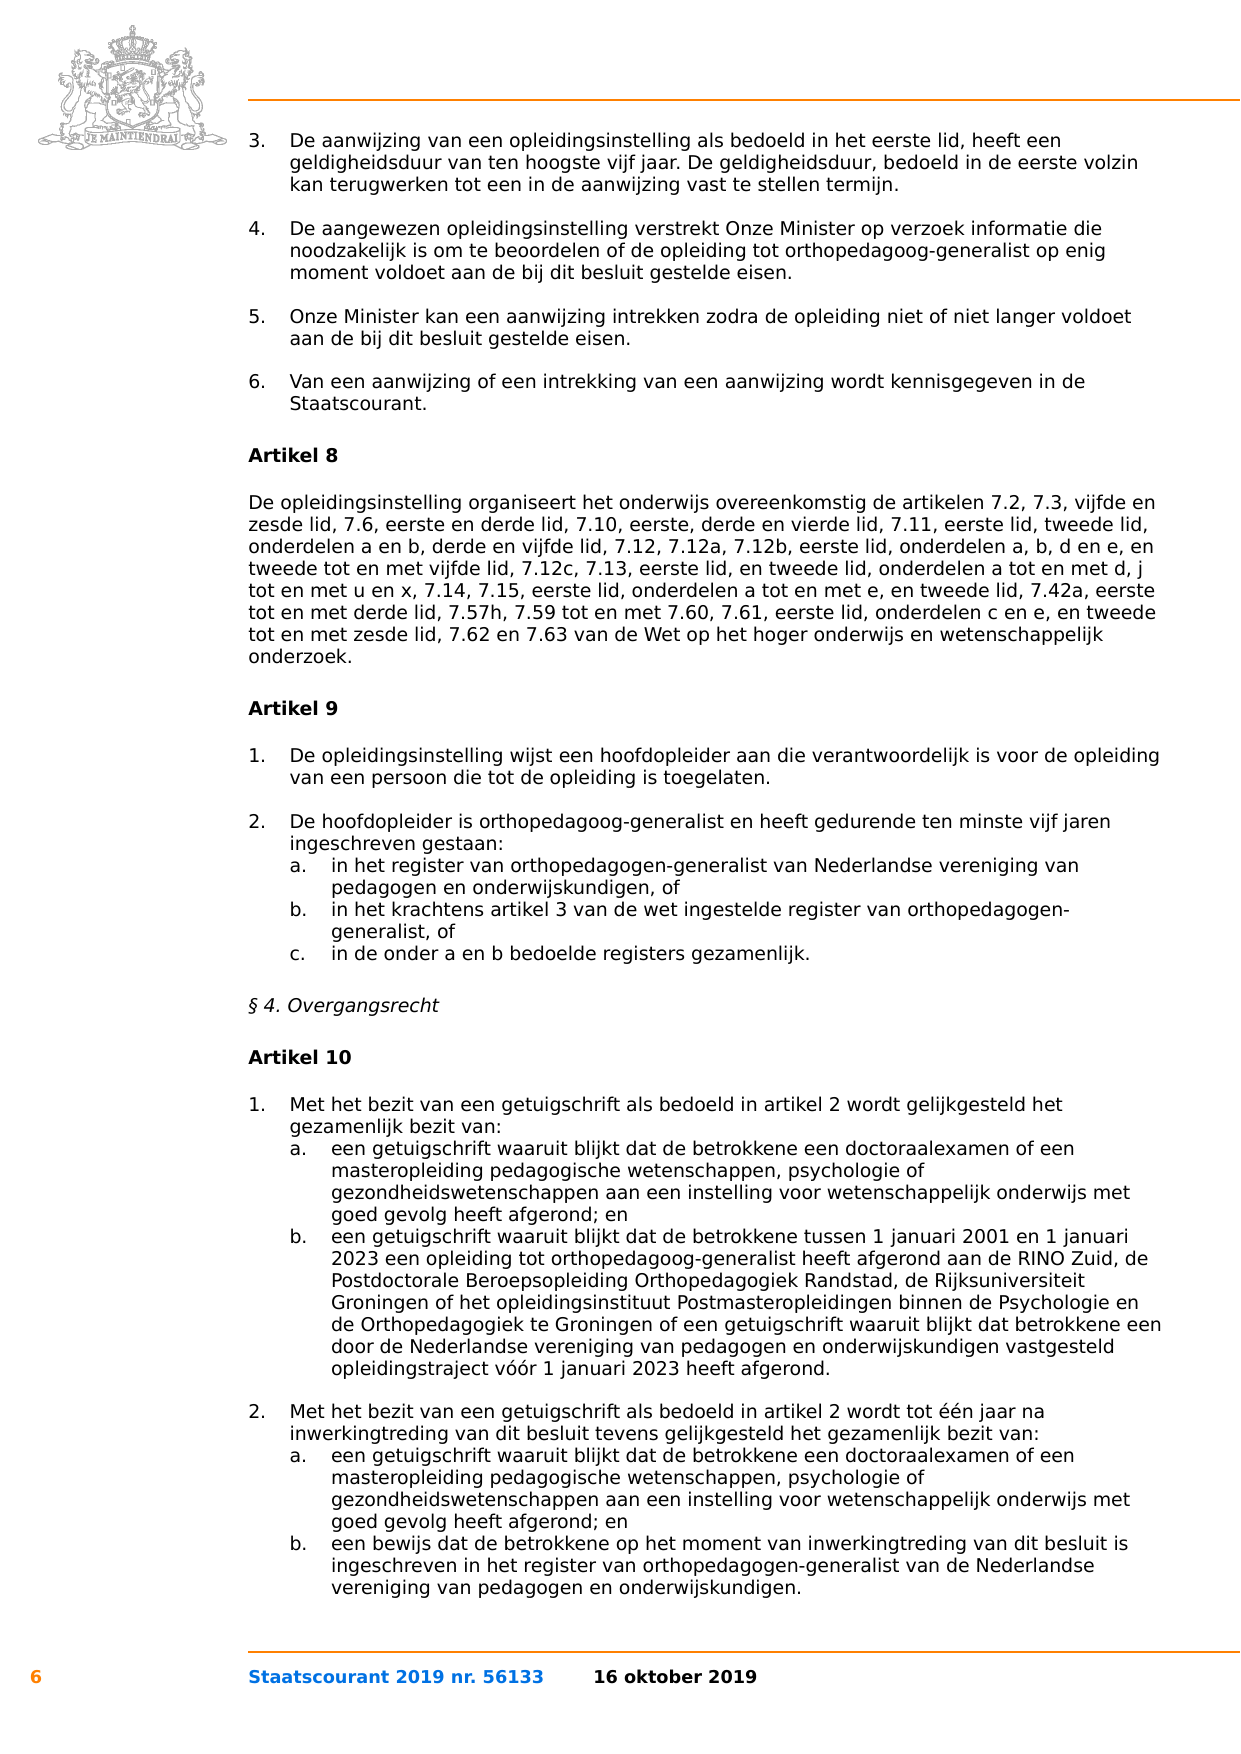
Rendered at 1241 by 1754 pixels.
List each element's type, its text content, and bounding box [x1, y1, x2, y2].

text 2. De hoofdopleider is orthopedagoog-generalist en heeft gedurende ten minste vijf jaren ingeschreven gestaan: [248, 811, 1163, 855]
text 3. De aanwijzing van een opleidingsinstelling als bedoeld in het eerste lid, heeft een geldigheidsduur van ten hoogste vijf jaar. De geldigheidsduur, bedoeld in de eerste volzin kan terugwerken tot een in de aanwijzing vast te stellen termijn. [248, 130, 1163, 196]
text c. in de onder a en b bedoelde registers gezamenlijk. [289, 943, 1163, 965]
text 6. Van een aanwijzing of een intrekking van een aanwijzing wordt kennisgegeven in de Staatscourant. [248, 371, 1163, 415]
picture [38, 25, 227, 150]
text b. een getuigschrift waaruit blijkt dat de betrokkene tussen 1 januari 2001 en 1 januari 2023 een opleiding tot orthopedagoog-generalist heeft afgerond aan de RINO Zuid, de Postdoctorale Beroepsopleiding Orthopedagogiek Randstad, de Rijksuniversiteit Groningen of het opleidingsinstituut Postmasteropleidingen binnen de Psychologie en de Orthopedagogiek te Groningen of een getuigschrift waaruit blijkt dat betrokkene een door de Nederlandse vereniging van pedagogen en onderwijskundigen vastgesteld opleidingstraject vóór 1 januari 2023 heeft afgerond. [289, 1226, 1163, 1379]
subtitle Artikel 10 [248, 1047, 1163, 1069]
text a. in het register van orthopedagogen-generalist van Nederlandse vereniging van pedagogen en onderwijskundigen, of [289, 855, 1163, 899]
text 5. Onze Minister kan een aanwijzing intrekken zodra de opleiding niet of niet langer voldoet aan de bij dit besluit gestelde eisen. [248, 306, 1163, 349]
subtitle Artikel 8 [248, 445, 1163, 467]
subtitle Artikel 9 [248, 698, 1163, 720]
text 1. De opleidingsinstelling wijst een hoofdopleider aan die verantwoordelijk is voor de opleiding van een persoon die tot de opleiding is toegelaten. [248, 745, 1163, 789]
text De opleidingsinstelling organiseert het onderwijs overeenkomstig de artikelen 7.2, 7.3, vijfde en zesde lid, 7.6, eerste en derde lid, 7.10, eerste, derde en vierde lid, 7.11, eerste lid, tweede lid, onderdelen a en b, derde en vijfde lid, 7.12, 7.12a, 7.12b, eerste lid, onderdelen a, b, d en e, en tweede tot en met vijfde lid, 7.12c, 7.13, eerste lid, en tweede lid, onderdelen a tot en met d, j tot en met u en x, 7.14, 7.15, eerste lid, onderdelen a tot en met e, en tweede lid, 7.42a, eerste tot en met derde lid, 7.57h, 7.59 tot en met 7.60, 7.61, eerste lid, onderdelen c en e, en tweede tot en met zesde lid, 7.62 en 7.63 van de Wet op het hoger onderwijs en wetenschappelijk onderzoek. [248, 492, 1163, 668]
text a. een getuigschrift waaruit blijkt dat de betrokkene een doctoraalexamen of een masteropleiding pedagogische wetenschappen, psychologie of gezondheidswetenschappen aan een instelling voor wetenschappelijk onderwijs met goed gevolg heeft afgerond; en [289, 1138, 1163, 1226]
subtitle § 4. Overgangsrecht [248, 995, 1163, 1017]
text a. een getuigschrift waaruit blijkt dat de betrokkene een doctoraalexamen of een masteropleiding pedagogische wetenschappen, psychologie of gezondheidswetenschappen aan een instelling voor wetenschappelijk onderwijs met goed gevolg heeft afgerond; en [289, 1445, 1163, 1533]
text b. in het krachtens artikel 3 van de wet ingestelde register van orthopedagogen-generalist, of [289, 899, 1163, 943]
text 4. De aangewezen opleidingsinstelling verstrekt Onze Minister op verzoek informatie die noodzakelijk is om te beoordelen of de opleiding tot orthopedagoog-generalist op enig moment voldoet aan de bij dit besluit gestelde eisen. [248, 218, 1163, 284]
text 2. Met het bezit van een getuigschrift als bedoeld in artikel 2 wordt tot één jaar na inwerkingtreding van dit besluit tevens gelijkgesteld het gezamenlijk bezit van: [248, 1401, 1163, 1445]
text b. een bewijs dat de betrokkene op het moment van inwerkingtreding van dit besluit is ingeschreven in het register van orthopedagogen-generalist van de Nederlandse vereniging van pedagogen en onderwijskundigen. [289, 1533, 1163, 1599]
text 1. Met het bezit van een getuigschrift als bedoeld in artikel 2 wordt gelijkgesteld het gezamenlijk bezit van: [248, 1094, 1163, 1138]
